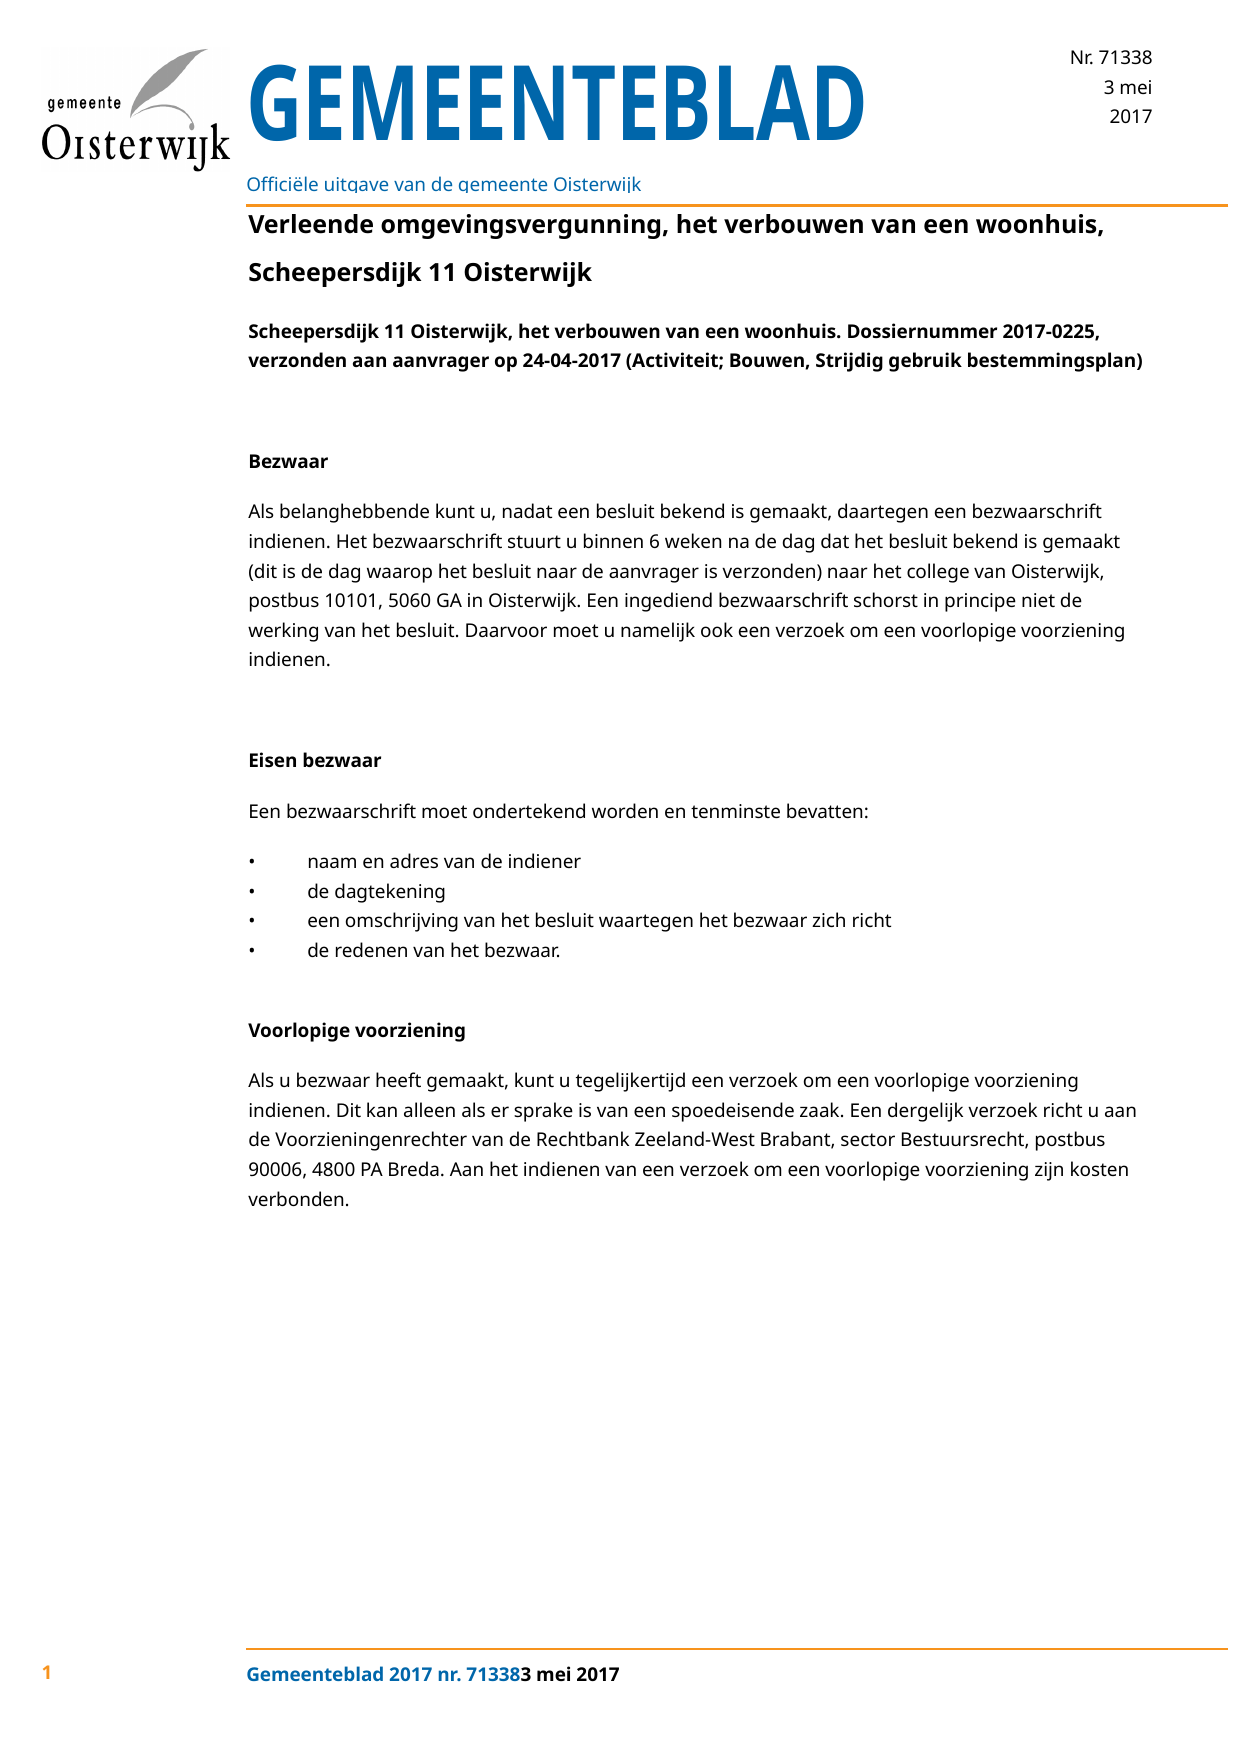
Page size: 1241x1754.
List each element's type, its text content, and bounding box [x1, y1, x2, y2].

list naam en adres van de indiener [248, 848, 1152, 874]
list een omschrijving van het besluit waartegen het bezwaar zich richt [248, 907, 1152, 933]
text Verleende omgevingsvergunning, het verbouwen van een woonhuis, Scheepersdijk 11 Oisterwijk [248, 207, 1152, 288]
text Als u bezwaar heeft gemaakt, kunt u tegelijkertijd een verzoek om een voorlopige voorziening indienen. Dit kan alleen als er sprake is van een spoedeisende zaak. Een dergelijk verzoek richt u aan de Voorzieningenrechter van de Rechtbank Zeeland-West Brabant, sector Bestuursrecht, postbus 90006, 4800 PA Breda. Aan het indienen van een verzoek om een voorlopige voorziening zijn kosten verbonden. [248, 1067, 1152, 1212]
text Eisen bezwaar [248, 747, 1152, 773]
text Bezwaar [248, 448, 1152, 474]
text Een bezwaarschrift moet ondertekend worden en tenminste bevatten: [248, 798, 1152, 824]
text Als belanghebbende kunt u, nadat een besluit bekend is gemaakt, daartegen een bezwaarschrift indienen. Het bezwaarschrift stuurt u binnen 6 weken na de dag dat het besluit bekend is gemaakt (dit is de dag waarop het besluit naar de aanvrager is verzonden) naar het college van Oisterwijk, postbus 10101, 5060 GA in Oisterwijk. Een ingediend bezwaarschrift schorst in principe niet de werking van het besluit. Daarvoor moet u namelijk ook een verzoek om een voorlopige voorziening indienen. [248, 499, 1152, 672]
text Scheepersdijk 11 Oisterwijk, het verbouwen van een woonhuis. Dossiernummer 2017-0225, verzonden aan aanvrager op 24-04-2017 (Activiteit; Bouwen, Strijdig gebruik bestemmingsplan) [248, 318, 1152, 373]
text Voorlopige voorziening [248, 1017, 1152, 1043]
picture [41, 47, 231, 172]
list de dagtekening [248, 878, 1152, 904]
list de redenen van het bezwaar. [248, 937, 1152, 963]
